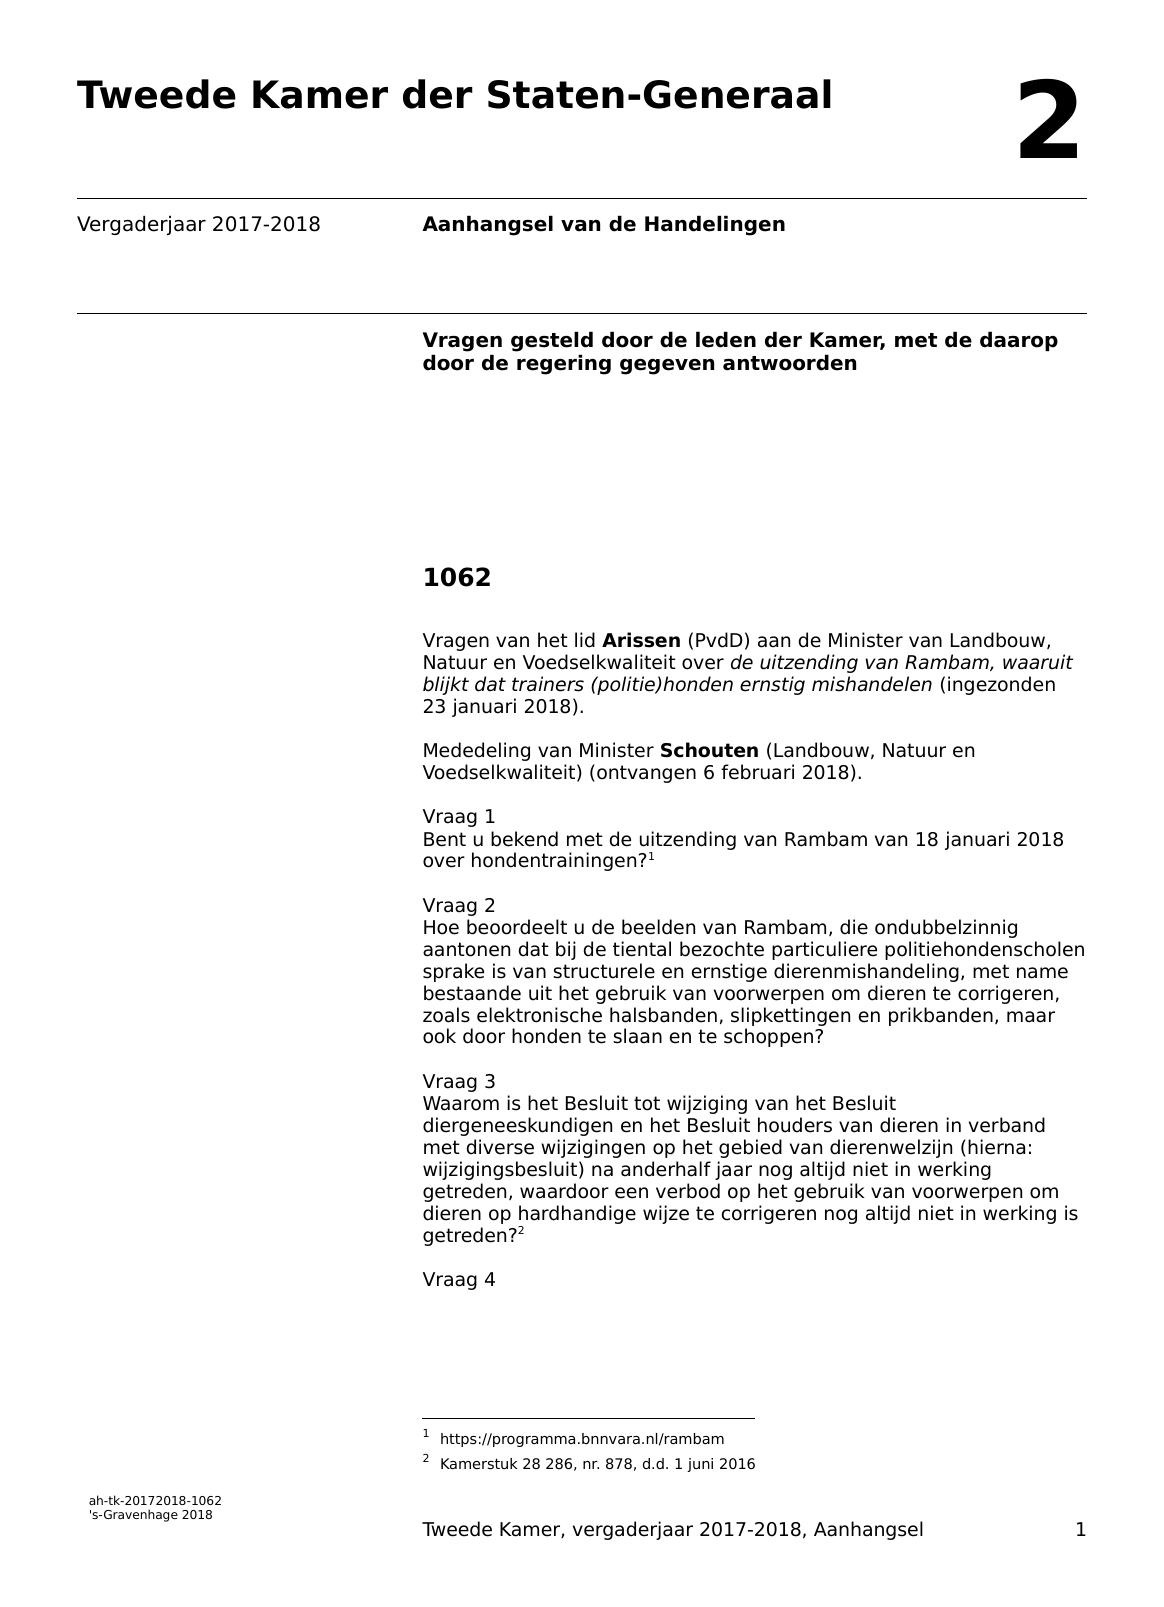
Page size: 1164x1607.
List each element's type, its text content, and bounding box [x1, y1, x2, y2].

text Vraag 1 [422, 806, 1087, 828]
text Bent u bekend met de uitzending van Rambam van 18 januari 2018 over hondentrainingen? [422, 828, 1087, 872]
table_cell Vragen gesteld door de leden der Kamer, met de daarop door de regering gegeven antwoorden [422, 314, 1087, 375]
text Hoe beoordeelt u de beelden van Rambam, die ondubbelzinnig aantonen dat bij de tiental bezochte particuliere politiehondenscholen sprake is van structurele en ernstige dierenmishandeling, met name bestaande uit het gebruik van voorwerpen om dieren te corrigeren, zoals elektronische halsbanden, slipkettingen en prikbanden, maar ook door honden te slaan en te schoppen? [422, 917, 1087, 1048]
table_cell Aanhangsel van de Handelingen [422, 199, 1087, 313]
text Waarom is het Besluit tot wijziging van het Besluit diergeneeskundigen en het Besluit houders van dieren in verband met diverse wijzigingen op het gebied van dierenwelzijn (hierna: wijzigingsbesluit) na anderhalf jaar nog altijd niet in werking getreden, waardoor een verbod op het gebruik van voorwerpen om dieren op hardhandige wijze te corrigeren nog altijd niet in werking is getreden? [422, 1093, 1087, 1246]
text https://programma.bnnvara.nl/rambam [422, 1427, 1087, 1449]
text Vraag 3 [422, 1071, 1087, 1093]
text 1062 [422, 563, 1087, 592]
text Vragen van het lid Arissen (PvdD) aan de Minister van Landbouw, Natuur en Voedselkwaliteit over de uitzending van Rambam, waaruit blijkt dat trainers (politie)honden ernstig mishandelen (ingezonden 23 januari 2018). [422, 630, 1087, 718]
text Kamerstuk 28 286, nr. 878, d.d. 1 juni 2016 [422, 1452, 1087, 1474]
table_header 2 [886, 59, 1087, 198]
text ah-tk-20172018-1062 [88, 1494, 323, 1508]
table_cell [77, 314, 422, 375]
text Mededeling van Minister Schouten (Landbouw, Natuur en Voedselkwaliteit) (ontvangen 6 februari 2018). [422, 740, 1087, 784]
text Vraag 2 [422, 894, 1087, 917]
table_header Tweede Kamer der Staten-Generaal [77, 59, 886, 198]
table_cell Vergaderjaar 2017-2018 [77, 199, 422, 313]
text 's-Gravenhage 2018 [88, 1508, 323, 1522]
text Vraag 4 [422, 1269, 1087, 1291]
